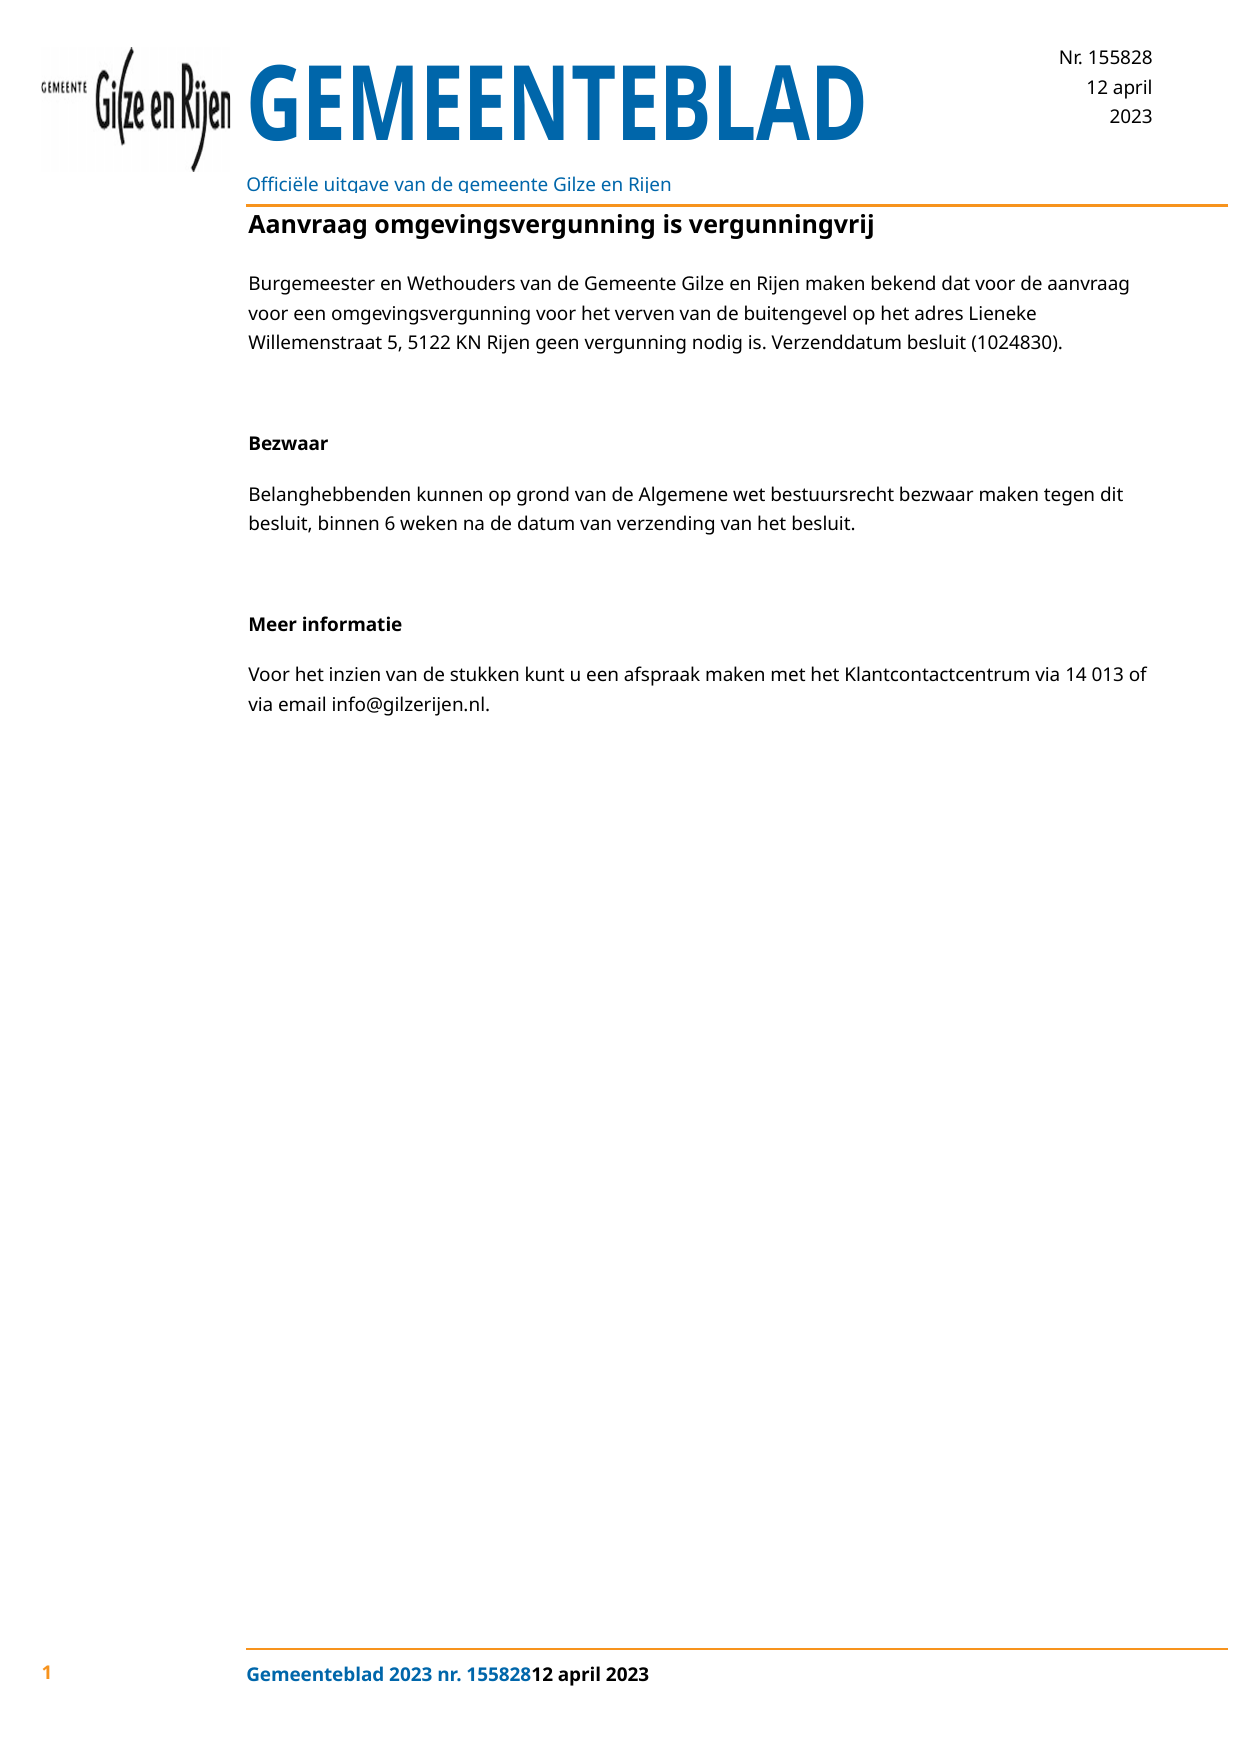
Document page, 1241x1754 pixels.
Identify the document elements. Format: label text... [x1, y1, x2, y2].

text Meer informatie [248, 611, 1152, 637]
text Belanghebbenden kunnen op grond van de Algemene wet bestuursrecht bezwaar maken tegen dit besluit, binnen 6 weken na de datum van verzending van het besluit. [248, 481, 1152, 536]
text Voor het inzien van de stukken kunt u een afspraak maken met het Klantcontactcentrum via 14 013 of via email info@gilzerijen.nl. [248, 662, 1152, 717]
text Bezwaar [248, 430, 1152, 456]
text Burgemeester en Wethouders van de Gemeente Gilze en Rijen maken bekend dat voor de aanvraag voor een omgevingsvergunning voor het verven van de buitengevel op het adres Lieneke Willemenstraat 5, 5122 KN Rijen geen vergunning nodig is. Verzenddatum besluit (1024830). [248, 270, 1152, 355]
picture [41, 47, 231, 172]
text Aanvraag omgevingsvergunning is vergunningvrij [248, 207, 1152, 241]
